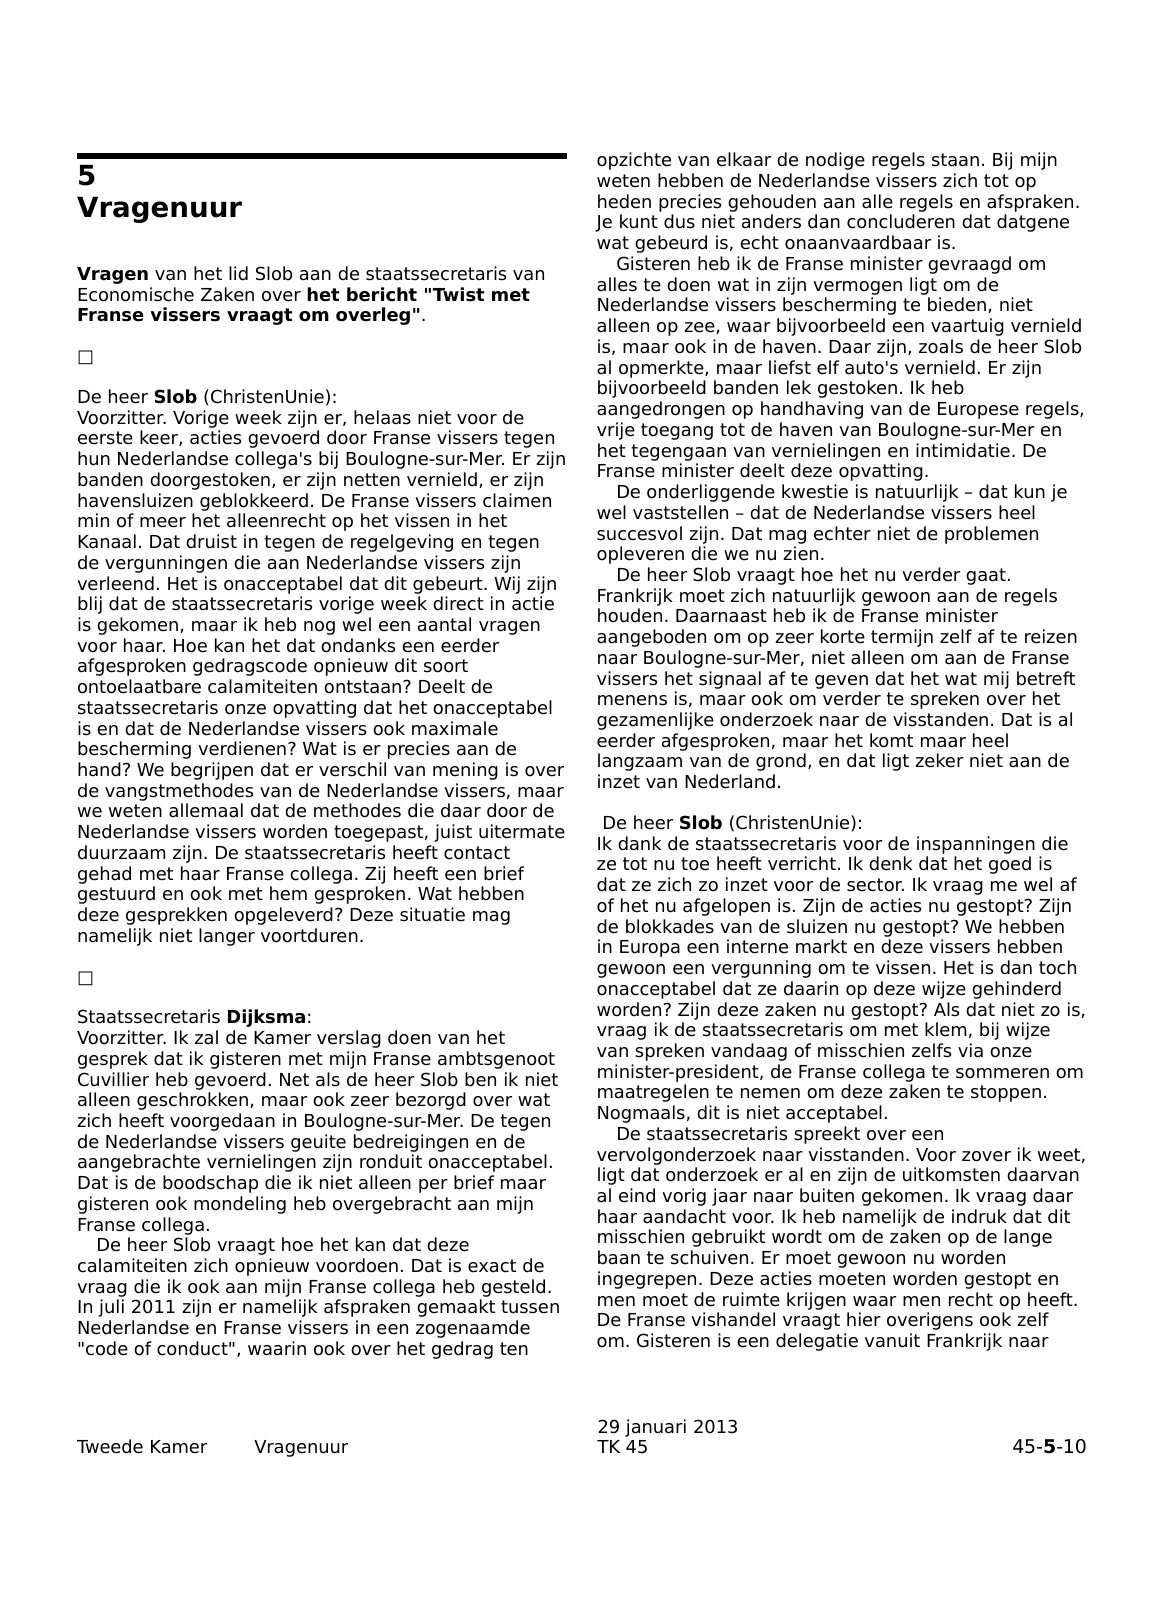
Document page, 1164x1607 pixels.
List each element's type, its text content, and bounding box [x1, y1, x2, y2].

text Ik dank de staatssecretaris voor de inspanningen die ze tot nu toe heeft verricht. Ik denk dat het goed is dat ze zich zo inzet voor de sector. Ik vraag me wel af of het nu afgelopen is. Zijn de acties nu gestopt? Zijn de blokkades van de sluizen nu gestopt? We hebben in Europa een interne markt en deze vissers hebben gewoon een vergunning om te vissen. Het is dan toch onacceptabel dat ze daarin op deze wijze gehinderd worden? Zijn deze zaken nu gestopt? Als dat niet zo is, vraag ik de staatssecretaris om met klem, bij wijze van spreken vandaag of misschien zelfs via onze minister-president, de Franse collega te sommeren om maatregelen te nemen om deze zaken te stoppen. Nogmaals, dit is niet acceptabel. [596, 833, 1087, 1124]
text De staatssecretaris spreekt over een vervolgonderzoek naar visstanden. Voor zover ik weet, ligt dat onderzoek er al en zijn de uitkomsten daarvan al eind vorig jaar naar buiten gekomen. Ik vraag daar haar aandacht voor. Ik heb namelijk de indruk dat dit misschien gebruikt wordt om de zaken op de lange baan te schuiven. Er moet gewoon nu worden ingegrepen. Deze acties moeten worden gestopt en men moet de ruimte krijgen waar men recht op heeft. De Franse vishandel vraagt hier overigens ook zelf om. Gisteren is een delegatie vanuit Frankrijk naar [596, 1124, 1087, 1352]
title 5 Vragenuur [77, 159, 567, 224]
text De heer Slob (ChristenUnie): [596, 813, 1087, 833]
text □ [77, 346, 567, 367]
text De heer Slob vraagt hoe het nu verder gaat. Frankrijk moet zich natuurlijk gewoon aan de regels houden. Daarnaast heb ik de Franse minister aangeboden om op zeer korte termijn zelf af te reizen naar Boulogne-sur-Mer, niet alleen om aan de Franse vissers het signaal af te geven dat het wat mij betreft menens is, maar ook om verder te spreken over het gezamenlijke onderzoek naar de visstanden. Dat is al eerder afgesproken, maar het komt maar heel langzaam van de grond, en dat ligt zeker niet aan de inzet van Nederland. [596, 565, 1087, 793]
text De heer Slob vraagt hoe het kan dat deze calamiteiten zich opnieuw voordoen. Dat is exact de vraag die ik ook aan mijn Franse collega heb gesteld. In juli 2011 zijn er namelijk afspraken gemaakt tussen Nederlandse en Franse vissers in een zogenaamde "code of conduct", waarin ook over het gedrag ten [77, 1235, 567, 1359]
text Voorzitter. Ik zal de Kamer verslag doen van het gesprek dat ik gisteren met mijn Franse ambtsgenoot Cuvillier heb gevoerd. Net als de heer Slob ben ik niet alleen geschrokken, maar ook zeer bezorgd over wat zich heeft voorgedaan in Boulogne-sur-Mer. De tegen de Nederlandse vissers geuite bedreigingen en de aangebrachte vernielingen zijn ronduit onacceptabel. Dat is de boodschap die ik niet alleen per brief maar gisteren ook mondeling heb overgebracht aan mijn Franse collega. [77, 1028, 567, 1235]
text De heer Slob (ChristenUnie): [77, 387, 567, 407]
text Voorzitter. Vorige week zijn er, helaas niet voor de eerste keer, acties gevoerd door Franse vissers tegen hun Nederlandse collega's bij Boulogne-sur-Mer. Er zijn banden doorgestoken, er zijn netten vernield, er zijn havensluizen geblokkeerd. De Franse vissers claimen min of meer het alleenrecht op het vissen in het Kanaal. Dat druist in tegen de regelgeving en tegen de vergunningen die aan Nederlandse vissers zijn verleend. Het is onacceptabel dat dit gebeurt. Wij zijn blij dat de staatssecretaris vorige week direct in actie is gekomen, maar ik heb nog wel een aantal vragen voor haar. Hoe kan het dat ondanks een eerder afgesproken gedragscode opnieuw dit soort ontoelaatbare calamiteiten ontstaan? Deelt de staatssecretaris onze opvatting dat het onacceptabel is en dat de Nederlandse vissers ook maximale bescherming verdienen? Wat is er precies aan de hand? We begrijpen dat er verschil van mening is over de vangstmethodes van de Nederlandse vissers, maar we weten allemaal dat de methodes die daar door de Nederlandse vissers worden toegepast, juist uitermate duurzaam zijn. De staatssecretaris heeft contact gehad met haar Franse collega. Zij heeft een brief gestuurd en ook met hem gesproken. Wat hebben deze gesprekken opgeleverd? Deze situatie mag namelijk niet langer voortduren. [77, 407, 567, 946]
text Gisteren heb ik de Franse minister gevraagd om alles te doen wat in zijn vermogen ligt om de Nederlandse vissers bescherming te bieden, niet alleen op zee, waar bijvoorbeeld een vaartuig vernield is, maar ook in de haven. Daar zijn, zoals de heer Slob al opmerkte, maar liefst elf auto's vernield. Er zijn bijvoorbeeld banden lek gestoken. Ik heb aangedrongen op handhaving van de Europese regels, vrije toegang tot de haven van Boulogne-sur-Mer en het tegengaan van vernielingen en intimidatie. De Franse minister deelt deze opvatting. [596, 254, 1087, 482]
text Vragen van het lid Slob aan de staatssecretaris van Economische Zaken over het bericht "Twist met Franse vissers vraagt om overleg". [77, 264, 567, 326]
text □ [77, 966, 567, 987]
text opzichte van elkaar de nodige regels staan. Bij mijn weten hebben de Nederlandse vissers zich tot op heden precies gehouden aan alle regels en afspraken. Je kunt dus niet anders dan concluderen dat datgene wat gebeurd is, echt onaanvaardbaar is. [596, 150, 1087, 254]
text Staatssecretaris Dijksma: [77, 1007, 567, 1028]
text De onderliggende kwestie is natuurlijk – dat kun je wel vaststellen – dat de Nederlandse vissers heel succesvol zijn. Dat mag echter niet de problemen opleveren die we nu zien. [596, 482, 1087, 565]
